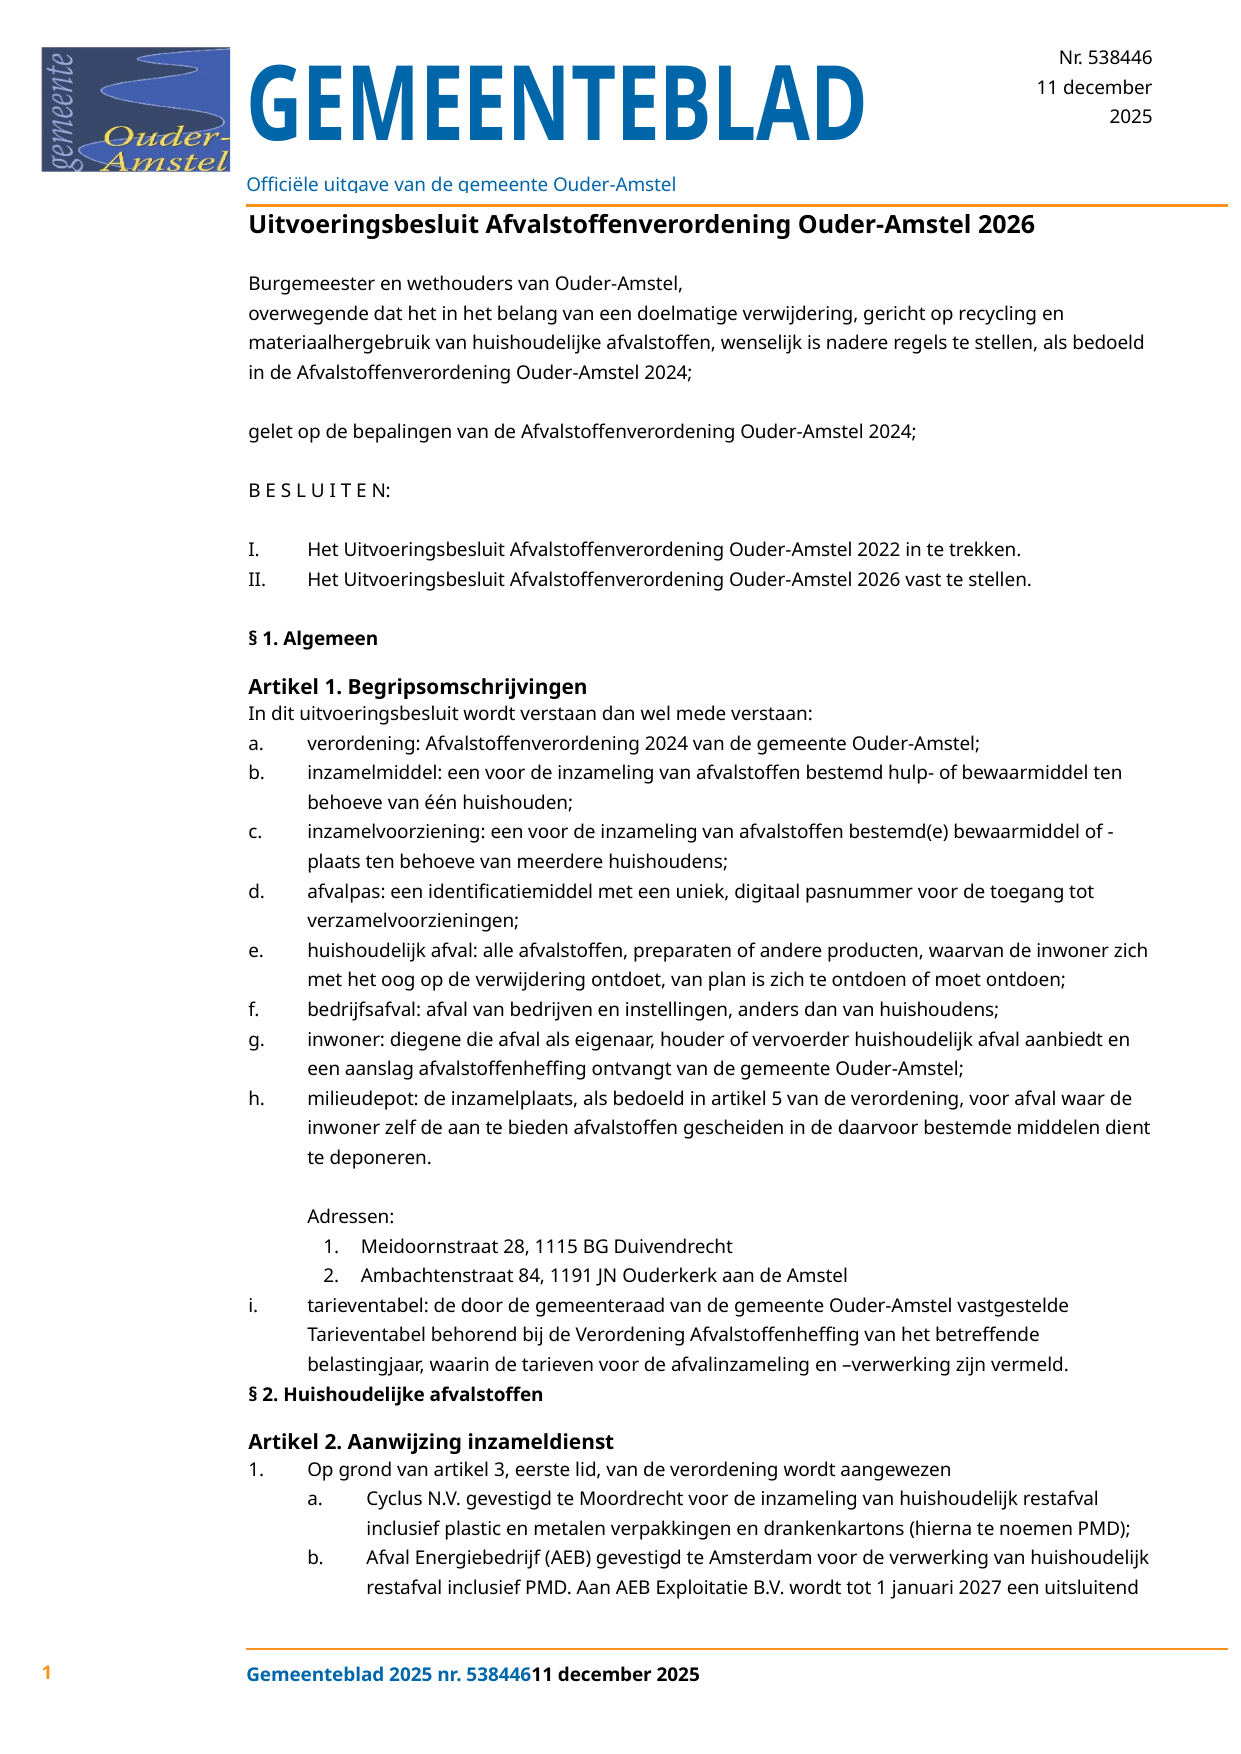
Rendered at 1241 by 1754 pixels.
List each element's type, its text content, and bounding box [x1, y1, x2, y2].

list bedrijfsafval: afval van bedrijven en instellingen, anders dan van huishoudens; [248, 996, 1152, 1022]
text gelet op de bepalingen van de Afvalstoffenverordening Ouder-Amstel 2024; [248, 418, 1152, 444]
list verordening: Afvalstoffenverordening 2024 van de gemeente Ouder-Amstel; [248, 730, 1152, 756]
list Het Uitvoeringsbesluit Afvalstoffenverordening Ouder-Amstel 2022 in te trekken. [248, 537, 1152, 562]
list inzamelvoorziening: een voor de inzameling van afvalstoffen bestemd(e) bewaarmiddel of -plaats ten behoeve van meerdere huishoudens; [248, 819, 1152, 874]
list afvalpas: een identificatiemiddel met een uniek, digitaal pasnummer voor de toegang tot verzamelvoorzieningen; [248, 878, 1152, 933]
list Ambachtenstraat 84, 1191 JN Ouderkerk aan de Amstel [323, 1262, 1152, 1288]
list Adressen: [248, 1203, 1152, 1229]
list Op grond van artikel 3, eerste lid, van de verordening wordt aangewezen [248, 1456, 1152, 1481]
text Artikel 1. Begripsomschrijvingen [248, 672, 1152, 700]
text overwegende dat het in het belang van een doelmatige verwijdering, gericht op recycling en materiaalhergebruik van huishoudelijke afvalstoffen, wenselijk is nadere regels te stellen, als bedoeld in de Afvalstoffenverordening Ouder-Amstel 2024; [248, 300, 1152, 385]
picture [41, 47, 231, 172]
list Afval Energiebedrijf (AEB) gevestigd te Amsterdam voor de verwerking van huishoudelijk restafval inclusief PMD. Aan AEB Exploitatie B.V. wordt tot 1 januari 2027 een uitsluitend [307, 1544, 1152, 1600]
list inzamelmiddel: een voor de inzameling van afvalstoffen bestemd hulp- of bewaarmiddel ten behoeve van één huishouden; [248, 759, 1152, 815]
list inwoner: diegene die afval als eigenaar, houder of vervoerder huishoudelijk afval aanbiedt en een aanslag afvalstoffenheffing ontvangt van de gemeente Ouder-Amstel; [248, 1026, 1152, 1081]
list milieudepot: de inzamelplaats, als bedoeld in artikel 5 van de verordening, voor afval waar de inwoner zelf de aan te bieden afvalstoffen gescheiden in de daarvoor bestemde middelen dient te deponeren. [248, 1085, 1152, 1170]
text Artikel 2. Aanwijzing inzameldienst [248, 1427, 1152, 1456]
list Meidoornstraat 28, 1115 BG Duivendrecht [323, 1233, 1152, 1258]
list Cyclus N.V. gevestigd te Moordrecht voor de inzameling van huishoudelijk restafval inclusief plastic en metalen verpakkingen en drankenkartons (hierna te noemen PMD); [307, 1485, 1152, 1541]
list huishoudelijk afval: alle afvalstoffen, preparaten of andere producten, waarvan de inwoner zich met het oog op de verwijdering ontdoet, van plan is zich te ontdoen of moet ontdoen; [248, 937, 1152, 992]
text Uitvoeringsbesluit Afvalstoffenverordening Ouder-Amstel 2026 [248, 207, 1152, 241]
list Het Uitvoeringsbesluit Afvalstoffenverordening Ouder-Amstel 2026 vast te stellen. [248, 566, 1152, 592]
text B E S L U I T E N: [248, 477, 1152, 503]
text Burgemeester en wethouders van Ouder-Amstel, [248, 270, 1152, 296]
list tarieventabel: de door de gemeenteraad van de gemeente Ouder-Amstel vastgestelde Tarieventabel behorend bij de Verordening Afvalstoffenheffing van het betreffende belastingjaar, waarin de tarieven voor de afvalinzameling en –verwerking zijn vermeld. [248, 1292, 1152, 1377]
text § 2. Huishoudelijke afvalstoffen [248, 1381, 1152, 1406]
text § 1. Algemeen [248, 625, 1152, 651]
text In dit uitvoeringsbesluit wordt verstaan dan wel mede verstaan: [248, 700, 1152, 726]
